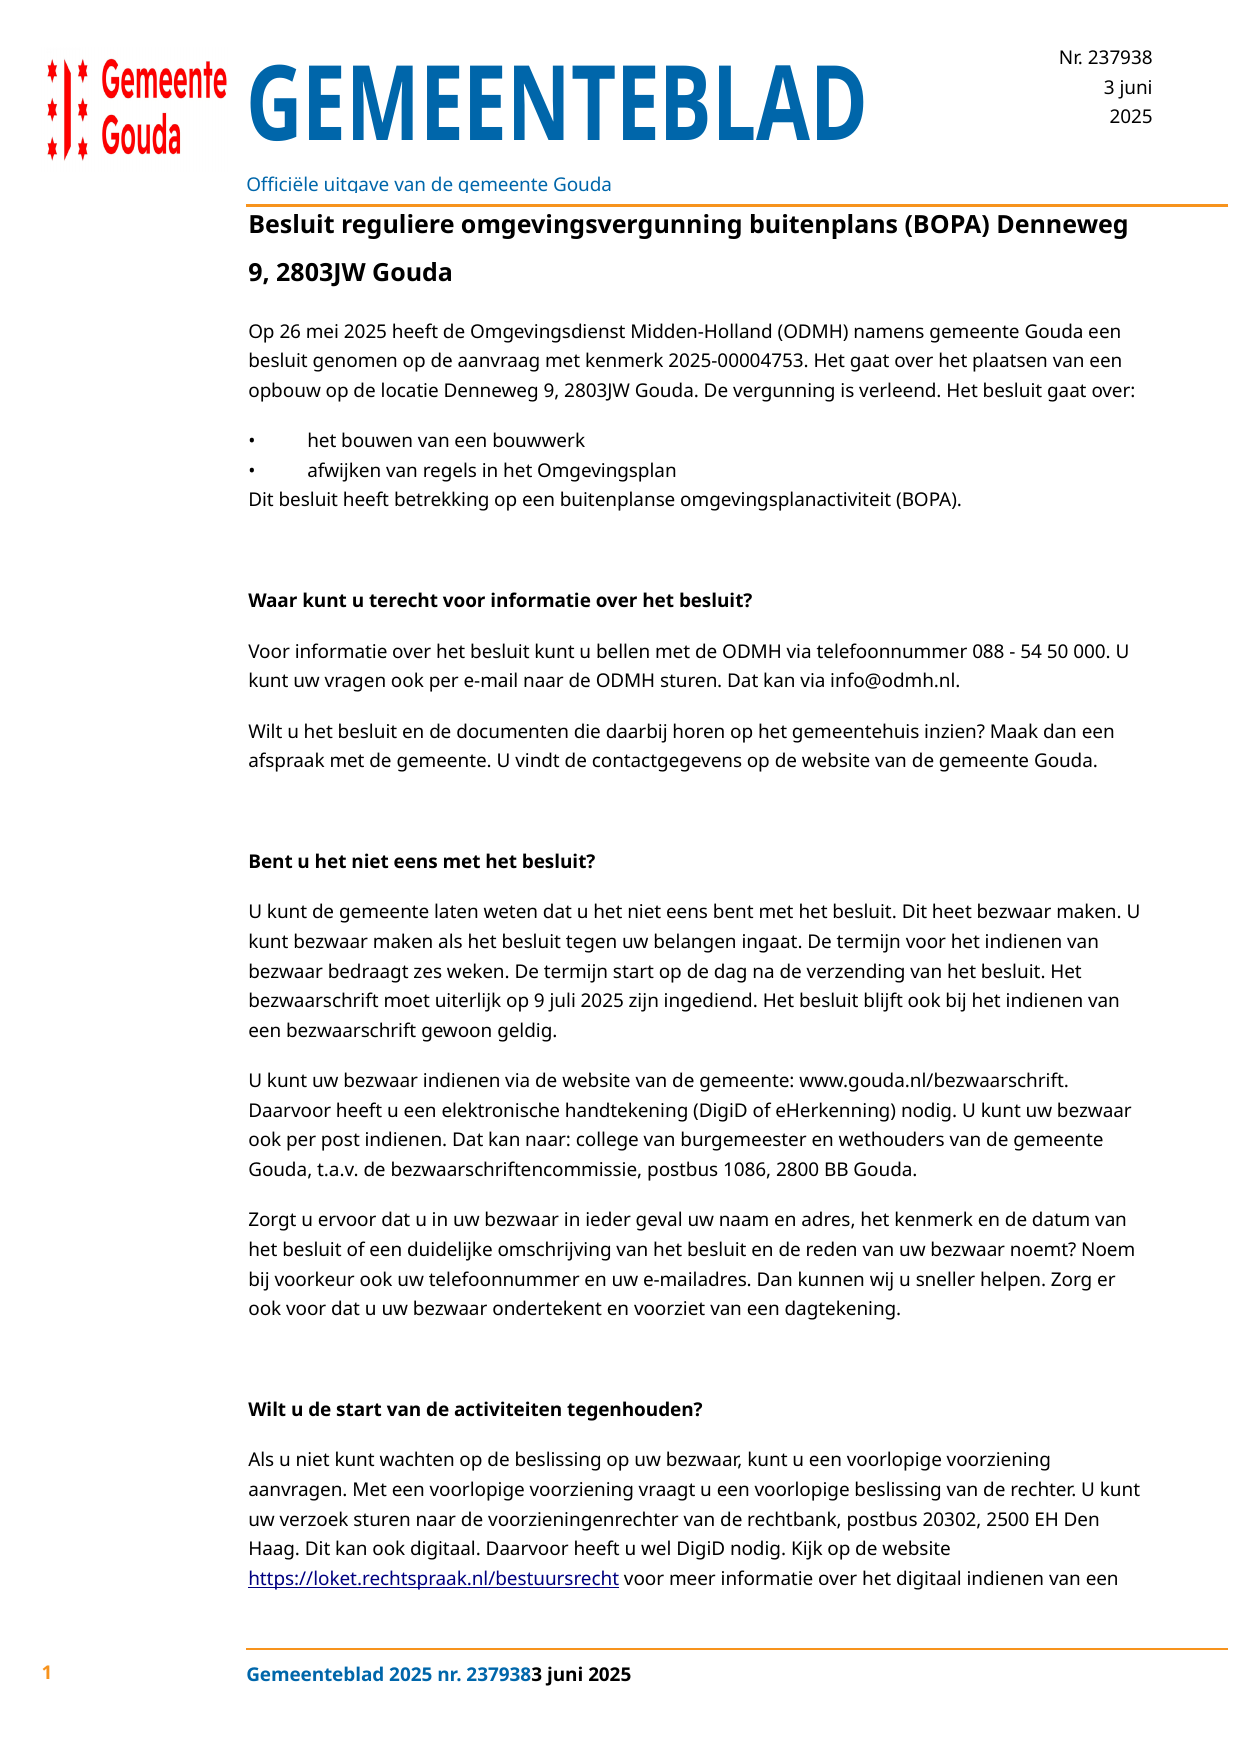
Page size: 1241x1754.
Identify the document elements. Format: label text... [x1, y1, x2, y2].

text U kunt de gemeente laten weten dat u het niet eens bent met het besluit. Dit heet bezwaar maken. U kunt bezwaar maken als het besluit tegen uw belangen ingaat. De termijn voor het indienen van bezwaar bedraagt zes weken. De termijn start op de dag na de verzending van het besluit. Het bezwaarschrift moet uiterlijk op 9 juli 2025 zijn ingediend. Het besluit blijft ook bij het indienen van een bezwaarschrift gewoon geldig. [248, 899, 1152, 1043]
text Op 26 mei 2025 heeft de Omgevingsdienst Midden-Holland (ODMH) namens gemeente Gouda een besluit genomen op de aanvraag met kenmerk 2025-00004753. Het gaat over het plaatsen van een opbouw op de locatie Denneweg 9, 2803JW Gouda. De vergunning is verleend. Het besluit gaat over: [248, 318, 1152, 403]
list afwijken van regels in het Omgevingsplan [248, 457, 1152, 483]
list het bouwen van een bouwwerk [248, 427, 1152, 453]
text Besluit reguliere omgevingsvergunning buitenplans (BOPA) Denneweg 9, 2803JW Gouda [248, 207, 1152, 288]
text Dit besluit heeft betrekking op een buitenplanse omgevingsplanactiviteit (BOPA). [248, 487, 1152, 512]
text Voor informatie over het besluit kunt u bellen met de ODMH via telefoonnummer 088 - 54 50 000. U kunt uw vragen ook per e-mail naar de ODMH sturen. Dat kan via info@odmh.nl. [248, 638, 1152, 693]
text U kunt uw bezwaar indienen via de website van de gemeente: www.gouda.nl/bezwaarschrift. Daarvoor heeft u een elektronische handtekening (DigiD of eHerkenning) nodig. U kunt uw bezwaar ook per post indienen. Dat kan naar: college van burgemeester en wethouders van de gemeente Gouda, t.a.v. de bezwaarschriftencommissie, postbus 1086, 2800 BB Gouda. [248, 1067, 1152, 1182]
text Zorgt u ervoor dat u in uw bezwaar in ieder geval uw naam en adres, het kenmerk en de datum van het besluit of een duidelijke omschrijving van het besluit en de reden van uw bezwaar noemt? Noem bij voorkeur ook uw telefoonnummer en uw e-mailadres. Dan kunnen wij u sneller helpen. Zorg er ook voor dat u uw bezwaar ondertekent en voorziet van een dagtekening. [248, 1207, 1152, 1321]
picture [41, 47, 231, 172]
text Als u niet kunt wachten op de beslissing op uw bezwaar, kunt u een voorlopige voorziening aanvragen. Met een voorlopige voorziening vraagt u een voorlopige beslissing van de rechter. U kunt uw verzoek sturen naar de voorzieningenrechter van de rechtbank, postbus 20302, 2500 EH Den Haag. Dit kan ook digitaal. Daarvoor heeft u wel DigiD nodig. Kijk op de website https://loket.rechtspraak.nl/bestuursrecht voor meer informatie over het digitaal indienen van een [248, 1447, 1152, 1591]
text Bent u het niet eens met het besluit? [248, 848, 1152, 874]
text Waar kunt u terecht voor informatie over het besluit? [248, 587, 1152, 613]
text Wilt u de start van de activiteiten tegenhouden? [248, 1396, 1152, 1422]
text Wilt u het besluit en de documenten die daarbij horen op het gemeentehuis inzien? Maak dan een afspraak met de gemeente. U vindt de contactgegevens op de website van de gemeente Gouda. [248, 718, 1152, 773]
